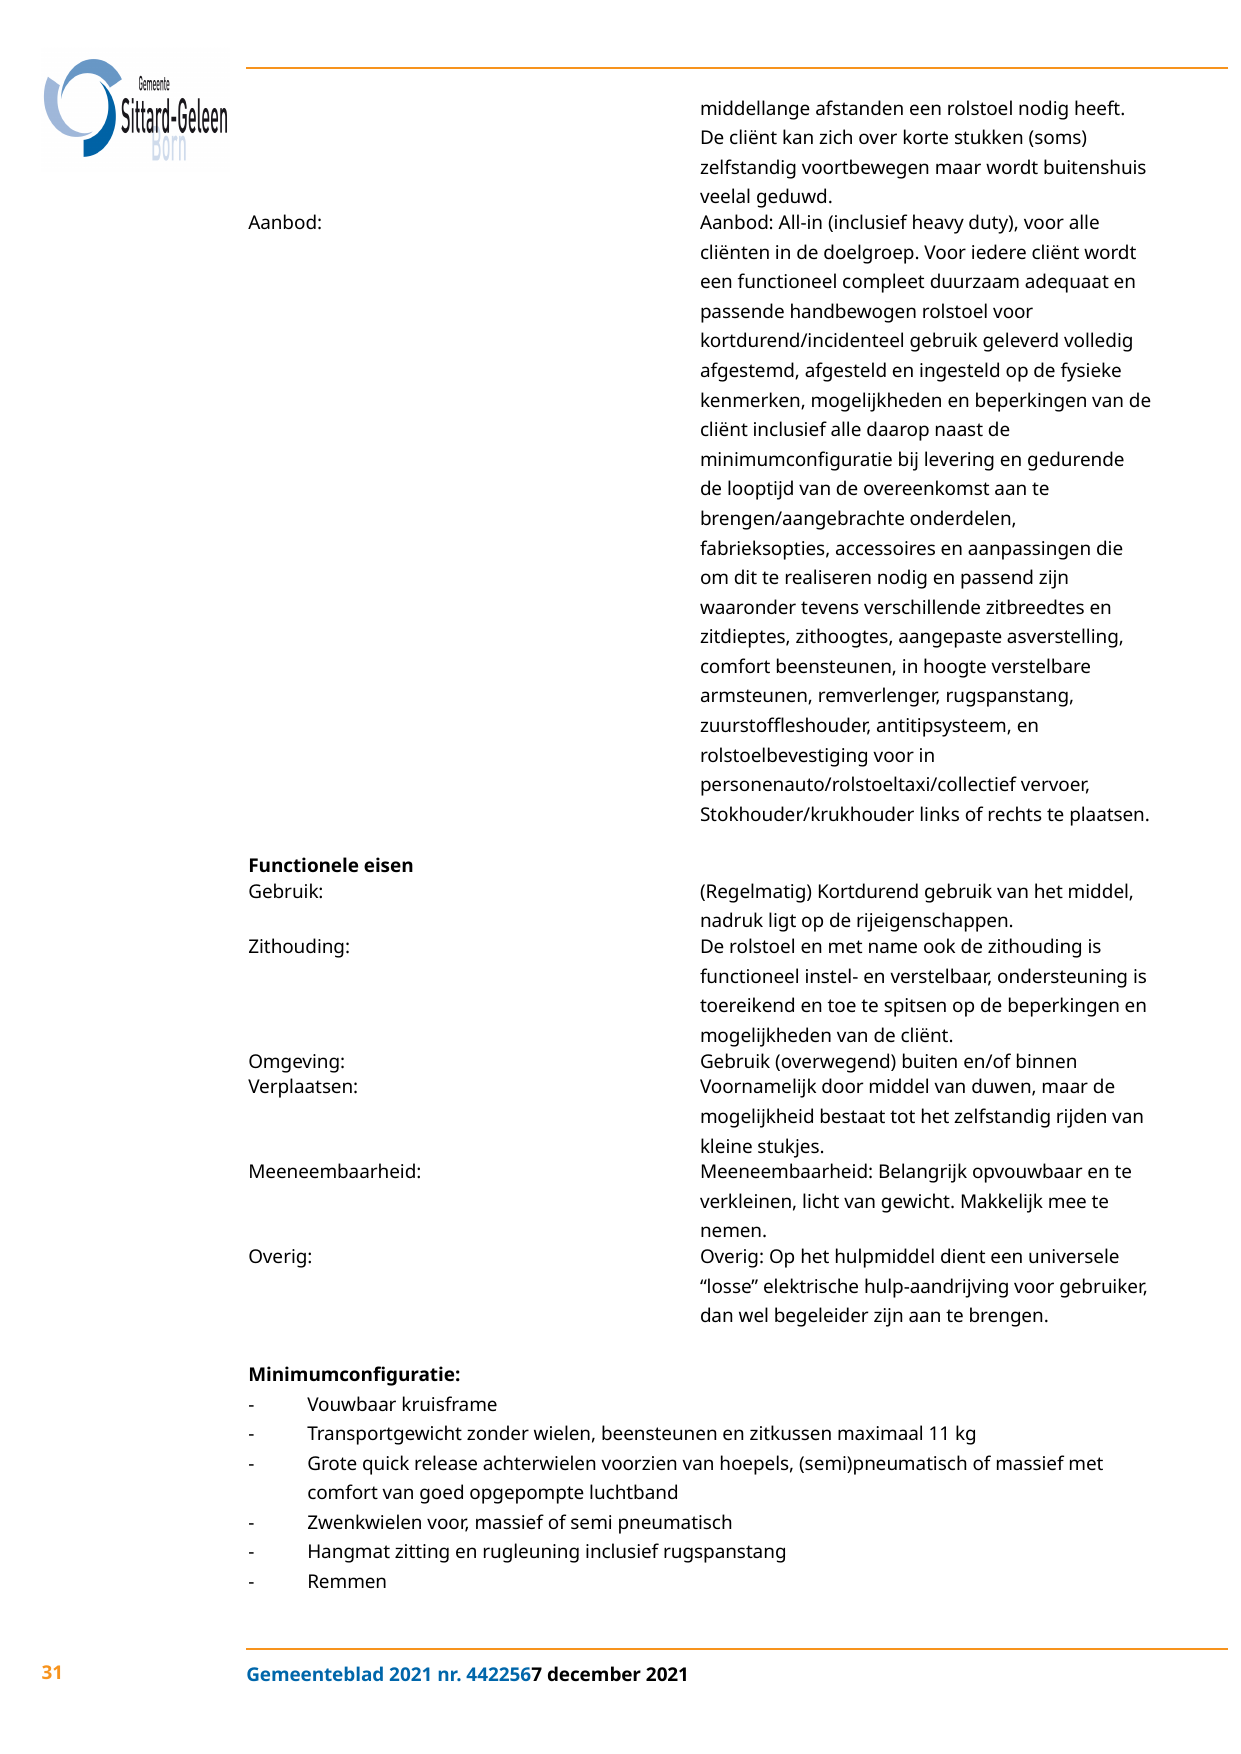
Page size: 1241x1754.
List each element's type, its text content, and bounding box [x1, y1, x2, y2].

table_cell Verplaatsen: [248, 1074, 700, 1158]
table_cell middellange afstanden een rolstoel nodig heeft. De cliënt kan zich over korte stukken (soms) zelfstandig voortbewegen maar wordt buitenshuis veelal geduwd. [700, 95, 1152, 209]
table_cell Aanbod: All-in (inclusief heavy duty), voor alle cliënten in de doelgroep. Voor iedere cliënt wordt een functioneel compleet duurzaam adequaat en passende handbewogen rolstoel voor kortdurend/incidenteel gebruik geleverd volledig afgestemd, afgesteld en ingesteld op de fysieke kenmerken, mogelijkheden en beperkingen van de cliënt inclusief alle daarop naast de minimumconfiguratie bij levering en gedurende de looptijd van de overeenkomst aan te brengen/aangebrachte onderdelen, fabrieksopties, accessoires en aanpassingen die om dit te realiseren nodig en passend zijn waaronder tevens verschillende zitbreedtes en zitdieptes, zithoogtes, aangepaste asverstelling, comfort beensteunen, in hoogte verstelbare armsteunen, remverlenger, rugspanstang, zuurstoffleshouder, antitipsysteem, en rolstoelbevestiging voor in personenauto/rolstoeltaxi/collectief vervoer, Stokhouder/krukhouder links of rechts te plaatsen. [700, 209, 1152, 827]
table_cell De rolstoel en met name ook de zithouding is functioneel instel- en verstelbaar, ondersteuning is toereikend en toe te spitsen op de beperkingen en mogelijkheden van de cliënt. [700, 934, 1152, 1048]
table_cell Meeneembaarheid: Belangrijk opvouwbaar en te verkleinen, licht van gewicht. Makkelijk mee te nemen. [700, 1159, 1152, 1243]
table_cell Meeneembaarheid: [248, 1159, 700, 1243]
list Transportgewicht zonder wielen, beensteunen en zitkussen maximaal 11 kg [248, 1420, 1152, 1446]
table_cell [248, 95, 700, 209]
table_cell Zithouding: [248, 934, 700, 1048]
table_cell Overig: [248, 1244, 700, 1328]
picture [41, 47, 231, 172]
table_cell (Regelmatig) Kortdurend gebruik van het middel, nadruk ligt op de rijeigenschappen. [700, 878, 1152, 933]
list Vouwbaar kruisframe [248, 1391, 1152, 1416]
table_cell [700, 853, 1152, 878]
table_cell Functionele eisen [248, 853, 700, 878]
table_cell [700, 827, 1152, 852]
list Grote quick release achterwielen voorzien van hoepels, (semi)pneumatisch of massief met comfort van goed opgepompte luchtband [248, 1450, 1152, 1505]
table_cell Aanbod: [248, 209, 700, 827]
list Hangmat zitting en rugleuning inclusief rugspanstang [248, 1539, 1152, 1564]
table_cell Overig: Op het hulpmiddel dient een universele “losse” elektrische hulp-aandrijving voor gebruiker, dan wel begeleider zijn aan te brengen. [700, 1244, 1152, 1328]
table_cell Gebruik (overwegend) buiten en/of binnen [700, 1048, 1152, 1074]
table_cell Gebruik: [248, 878, 700, 933]
list Remmen [248, 1568, 1152, 1594]
table_cell Omgeving: [248, 1048, 700, 1074]
list Zwenkwielen voor, massief of semi pneumatisch [248, 1509, 1152, 1535]
table_cell Voornamelijk door middel van duwen, maar de mogelijkheid bestaat tot het zelfstandig rijden van kleine stukjes. [700, 1074, 1152, 1158]
table_cell [248, 827, 700, 852]
text Minimumconfiguratie: [248, 1361, 1152, 1387]
